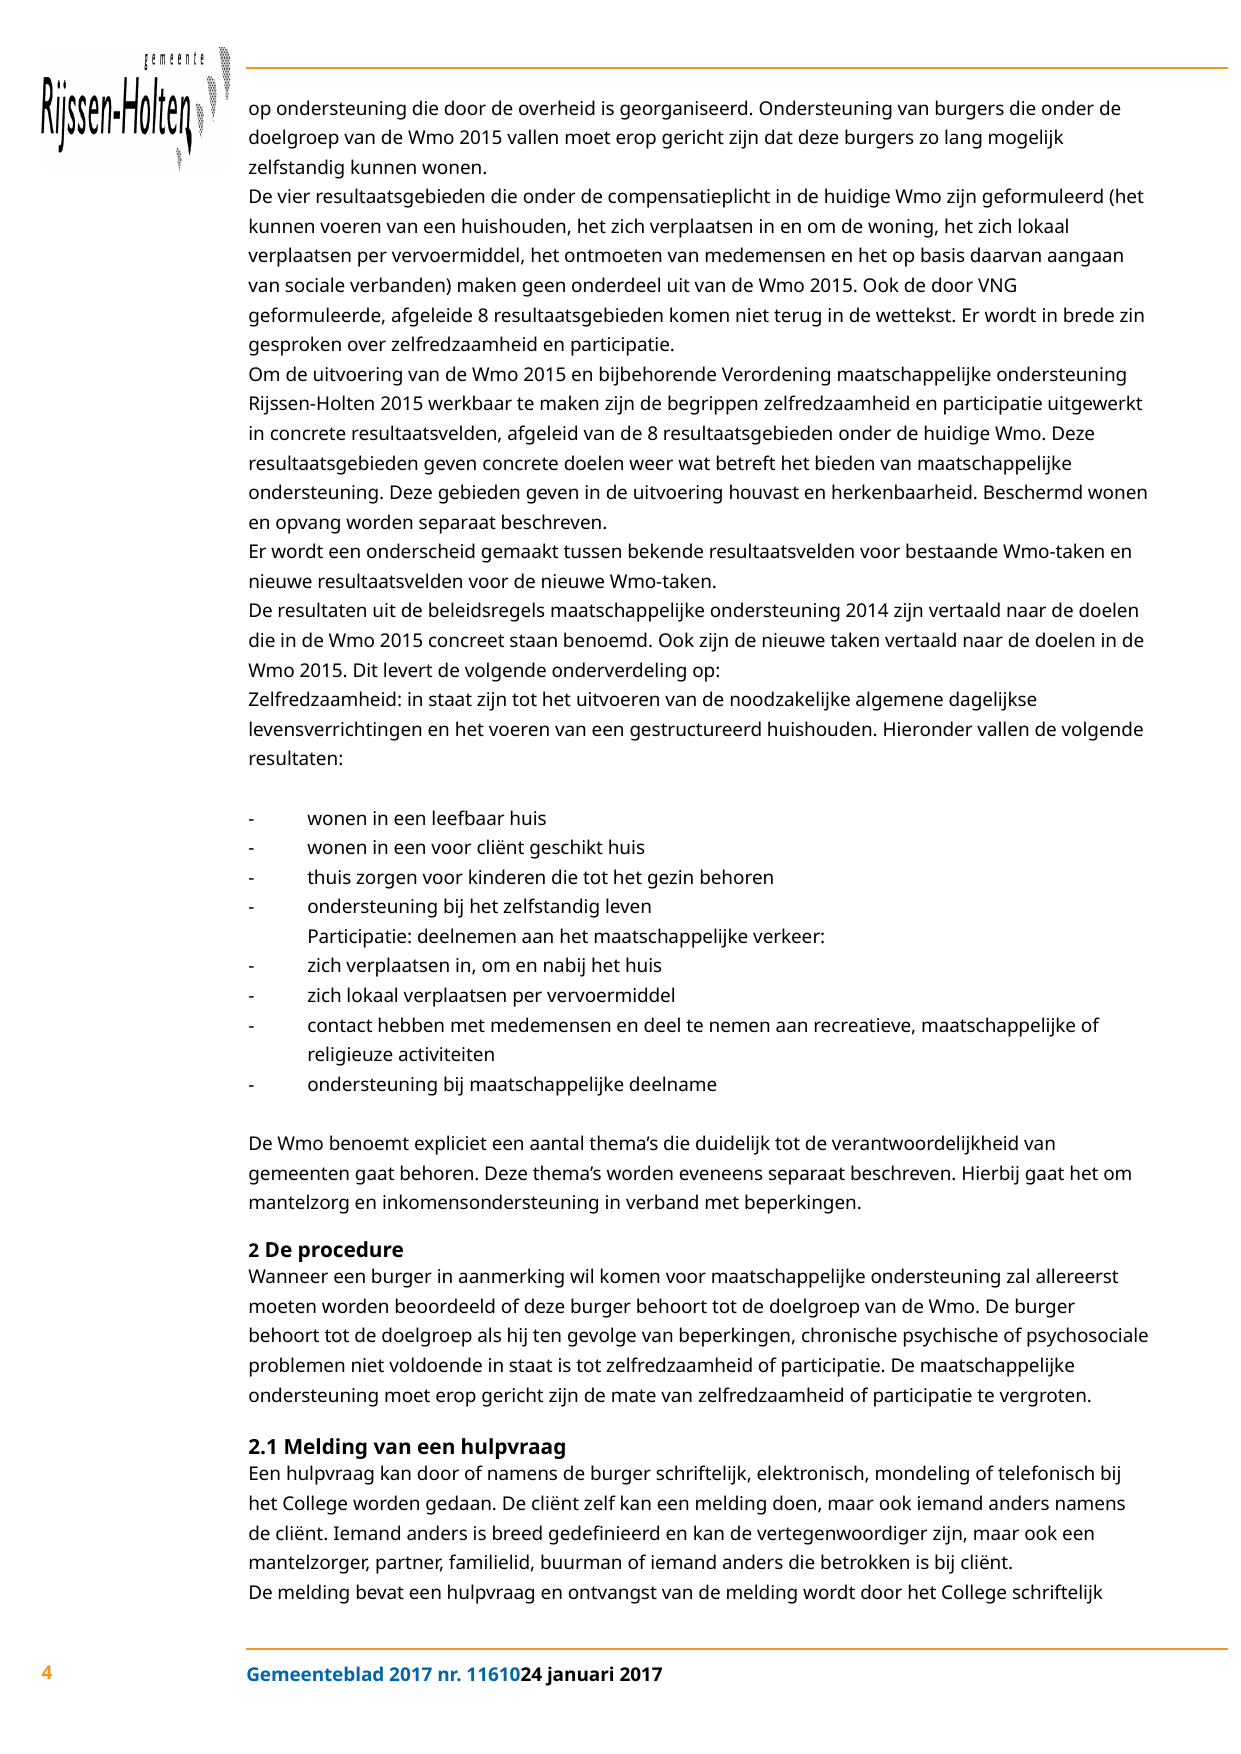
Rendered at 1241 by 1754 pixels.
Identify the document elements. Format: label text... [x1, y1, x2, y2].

text De resultaten uit de beleidsregels maatschappelijke ondersteuning 2014 zijn vertaald naar de doelen die in de Wmo 2015 concreet staan benoemd. Ook zijn de nieuwe taken vertaald naar de doelen in de Wmo 2015. Dit levert de volgende onderverdeling op: [248, 598, 1152, 683]
text zelfstandig kunnen wonen. [248, 154, 1152, 180]
list thuis zorgen voor kinderen die tot het gezin behoren [248, 864, 1152, 890]
text Een hulpvraag kan door of namens de burger schriftelijk, elektronisch, mondeling of telefonisch bij het College worden gedaan. De cliënt zelf kan een melding doen, maar ook iemand anders namens de cliënt. Iemand anders is breed gedefinieerd en kan de vertegenwoordiger zijn, maar ook een mantelzorger, partner, familielid, buurman of iemand anders die betrokken is bij cliënt. [248, 1461, 1152, 1575]
list wonen in een voor cliënt geschikt huis [248, 834, 1152, 860]
list wonen in een leefbaar huis [248, 805, 1152, 831]
list Participatie: deelnemen aan het maatschappelijke verkeer: [248, 923, 1152, 949]
text 2 De procedure [248, 1235, 1152, 1263]
list contact hebben met medemensen en deel te nemen aan recreatieve, maatschappelijke of religieuze activiteiten [248, 1012, 1152, 1067]
list zich verplaatsen in, om en nabij het huis [248, 953, 1152, 978]
text Wanneer een burger in aanmerking wil komen voor maatschappelijke ondersteuning zal allereerst moeten worden beoordeeld of deze burger behoort tot de doelgroep van de Wmo. De burger behoort tot de doelgroep als hij ten gevolge van beperkingen, chronische psychische of psychosociale problemen niet voldoende in staat is tot zelfredzaamheid of participatie. De maatschappelijke ondersteuning moet erop gericht zijn de mate van zelfredzaamheid of participatie te vergroten. [248, 1263, 1152, 1407]
list zich lokaal verplaatsen per vervoermiddel [248, 982, 1152, 1008]
text De Wmo benoemt expliciet een aantal thema’s die duidelijk tot de verantwoordelijkheid van gemeenten gaat behoren. Deze thema’s worden eveneens separaat beschreven. Hierbij gaat het om mantelzorg en inkomensondersteuning in verband met beperkingen. [248, 1130, 1152, 1215]
text De melding bevat een hulpvraag en ontvangst van de melding wordt door het College schriftelijk [248, 1579, 1152, 1605]
text Om de uitvoering van de Wmo 2015 en bijbehorende Verordening maatschappelijke ondersteuning Rijssen-Holten 2015 werkbaar te maken zijn de begrippen zelfredzaamheid en participatie uitgewerkt in concrete resultaatsvelden, afgeleid van de 8 resultaatsgebieden onder de huidige Wmo. Deze resultaatsgebieden geven concrete doelen weer wat betreft het bieden van maatschappelijke ondersteuning. Deze gebieden geven in de uitvoering houvast en herkenbaarheid. Beschermd wonen en opvang worden separaat beschreven. [248, 361, 1152, 535]
text Er wordt een onderscheid gemaakt tussen bekende resultaatsvelden voor bestaande Wmo-taken en nieuwe resultaatsvelden voor de nieuwe Wmo-taken. [248, 538, 1152, 594]
text op ondersteuning die door de overheid is georganiseerd. Ondersteuning van burgers die onder de doelgroep van de Wmo 2015 vallen moet erop gericht zijn dat deze burgers zo lang mogelijk [248, 95, 1152, 150]
text Zelfredzaamheid: in staat zijn tot het uitvoeren van de noodzakelijke algemene dagelijkse levensverrichtingen en het voeren van een gestructureerd huishouden. Hieronder vallen de volgende resultaten: [248, 686, 1152, 771]
text 2.1 Melding van een hulpvraag [248, 1432, 1152, 1461]
list ondersteuning bij maatschappelijke deelname [248, 1071, 1152, 1097]
picture [41, 47, 231, 172]
text De vier resultaatsgebieden die onder de compensatieplicht in de huidige Wmo zijn geformuleerd (het kunnen voeren van een huishouden, het zich verplaatsen in en om de woning, het zich lokaal verplaatsen per vervoermiddel, het ontmoeten van medemensen en het op basis daarvan aangaan van sociale verbanden) maken geen onderdeel uit van de Wmo 2015. Ook de door VNG geformuleerde, afgeleide 8 resultaatsgebieden komen niet terug in de wettekst. Er wordt in brede zin gesproken over zelfredzaamheid en participatie. [248, 183, 1152, 357]
list ondersteuning bij het zelfstandig leven [248, 893, 1152, 919]
